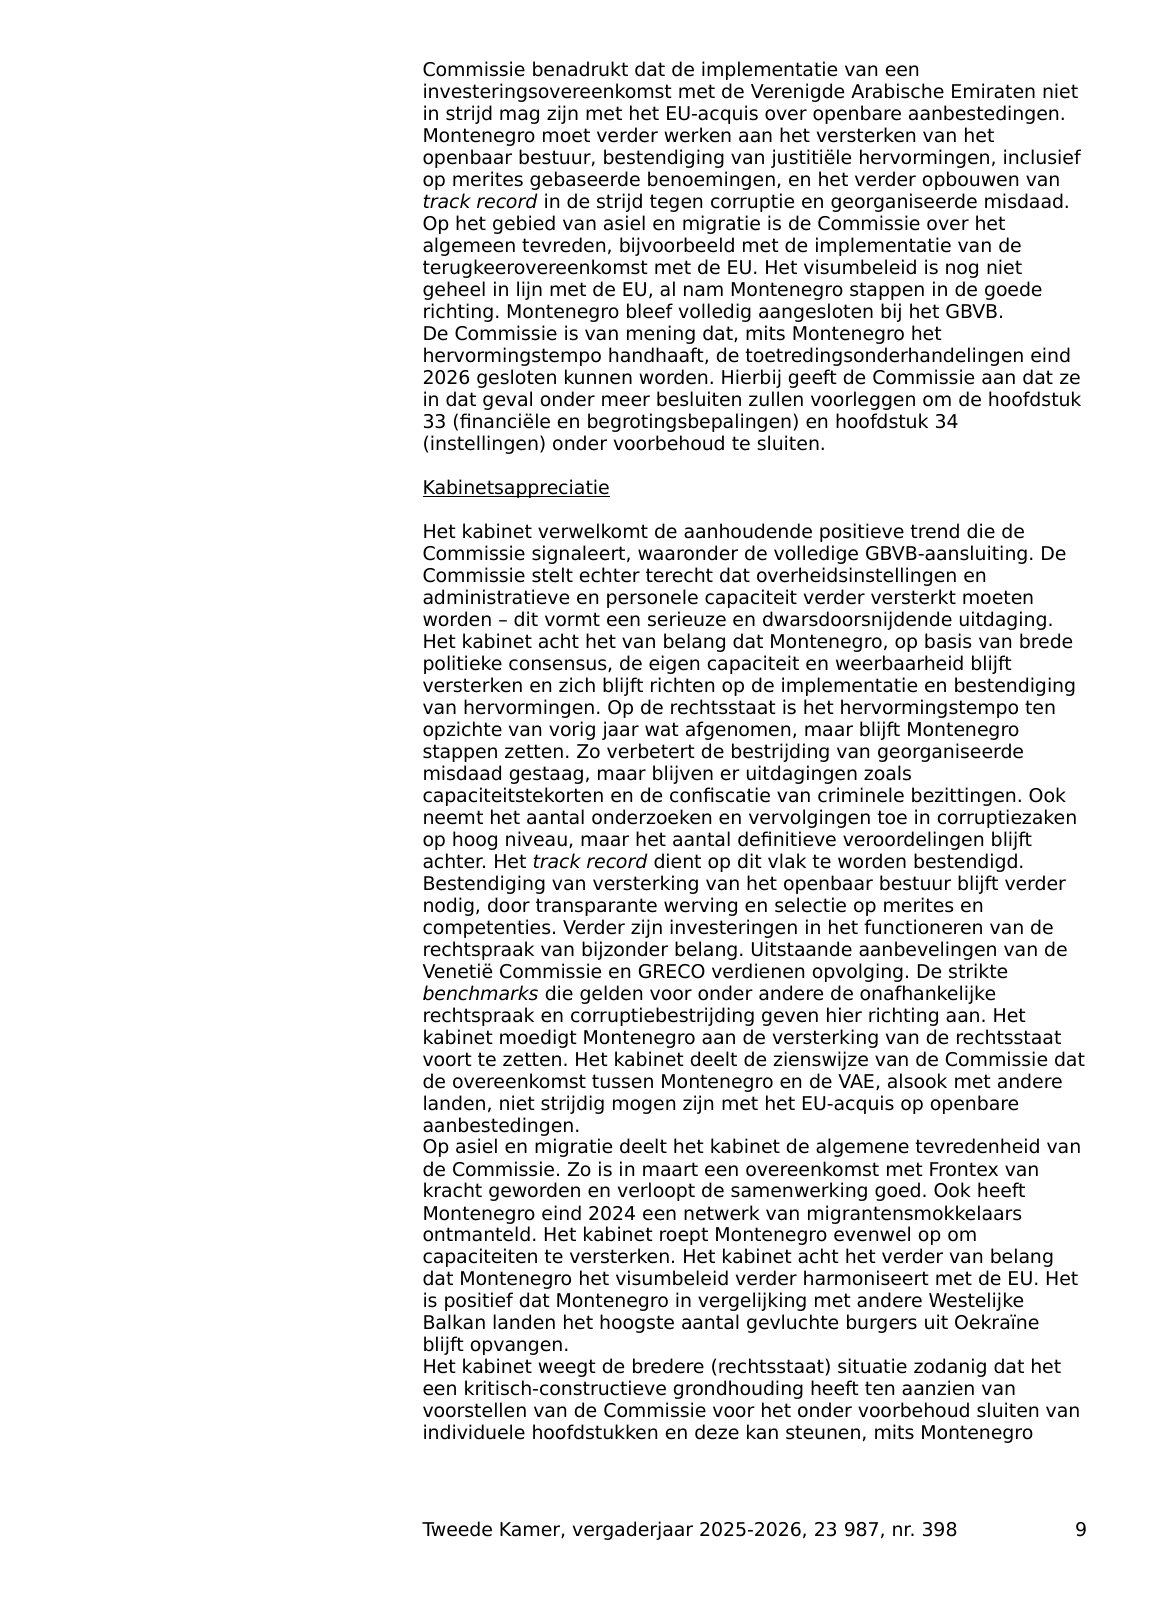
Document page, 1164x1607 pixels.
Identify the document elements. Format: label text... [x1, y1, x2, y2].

text Het kabinet weegt de bredere (rechtsstaat) situatie zodanig dat het een kritisch-constructieve grondhouding heeft ten aanzien van voorstellen van de Commissie voor het onder voorbehoud sluiten van individuele hoofdstukken en deze kan steunen, mits Montenegro [422, 1356, 1087, 1444]
text Commissie benadrukt dat de implementatie van een investeringsovereenkomst met de Verenigde Arabische Emiraten niet in strijd mag zijn met het EU-acquis over openbare aanbestedingen. [422, 59, 1087, 125]
text De Commissie is van mening dat, mits Montenegro het hervormingstempo handhaaft, de toetredingsonderhandelingen eind 2026 gesloten kunnen worden. Hierbij geeft de Commissie aan dat ze in dat geval onder meer besluiten zullen voorleggen om de hoofdstuk 33 (financiële en begrotingsbepalingen) en hoofdstuk 34 (instellingen) onder voorbehoud te sluiten. [422, 323, 1087, 455]
subtitle Kabinetsappreciatie [422, 477, 1087, 499]
text Montenegro moet verder werken aan het versterken van het openbaar bestuur, bestendiging van justitiële hervormingen, inclusief op merites gebaseerde benoemingen, en het verder opbouwen van track record in de strijd tegen corruptie en georganiseerde misdaad. Op het gebied van asiel en migratie is de Commissie over het algemeen tevreden, bijvoorbeeld met de implementatie van de terugkeerovereenkomst met de EU. Het visumbeleid is nog niet geheel in lijn met de EU, al nam Montenegro stappen in de goede richting. Montenegro bleef volledig aangesloten bij het GBVB. [422, 125, 1087, 323]
text Op asiel en migratie deelt het kabinet de algemene tevredenheid van de Commissie. Zo is in maart een overeenkomst met Frontex van kracht geworden en verloopt de samenwerking goed. Ook heeft Montenegro eind 2024 een netwerk van migrantensmokkelaars ontmanteld. Het kabinet roept Montenegro evenwel op om capaciteiten te versterken. Het kabinet acht het verder van belang dat Montenegro het visumbeleid verder harmoniseert met de EU. Het is positief dat Montenegro in vergelijking met andere Westelijke Balkan landen het hoogste aantal gevluchte burgers uit Oekraïne blijft opvangen. [422, 1136, 1087, 1356]
text Het kabinet verwelkomt de aanhoudende positieve trend die de Commissie signaleert, waaronder de volledige GBVB-aansluiting. De Commissie stelt echter terecht dat overheidsinstellingen en administratieve en personele capaciteit verder versterkt moeten worden – dit vormt een serieuze en dwarsdoorsnijdende uitdaging. Het kabinet acht het van belang dat Montenegro, op basis van brede politieke consensus, de eigen capaciteit en weerbaarheid blijft versterken en zich blijft richten op de implementatie en bestendiging van hervormingen. Op de rechtsstaat is het hervormingstempo ten opzichte van vorig jaar wat afgenomen, maar blijft Montenegro stappen zetten. Zo verbetert de bestrijding van georganiseerde misdaad gestaag, maar blijven er uitdagingen zoals capaciteitstekorten en de confiscatie van criminele bezittingen. Ook neemt het aantal onderzoeken en vervolgingen toe in corruptiezaken op hoog niveau, maar het aantal definitieve veroordelingen blijft achter. Het track record dient op dit vlak te worden bestendigd. Bestendiging van versterking van het openbaar bestuur blijft verder nodig, door transparante werving en selectie op merites en competenties. Verder zijn investeringen in het functioneren van de rechtspraak van bijzonder belang. Uitstaande aanbevelingen van de Venetië Commissie en GRECO verdienen opvolging. De strikte benchmarks die gelden voor onder andere de onafhankelijke rechtspraak en corruptiebestrijding geven hier richting aan. Het kabinet moedigt Montenegro aan de versterking van de rechtsstaat voort te zetten. Het kabinet deelt de zienswijze van de Commissie dat de overeenkomst tussen Montenegro en de VAE, alsook met andere landen, niet strijdig mogen zijn met het EU-acquis op openbare aanbestedingen. [422, 521, 1087, 1136]
